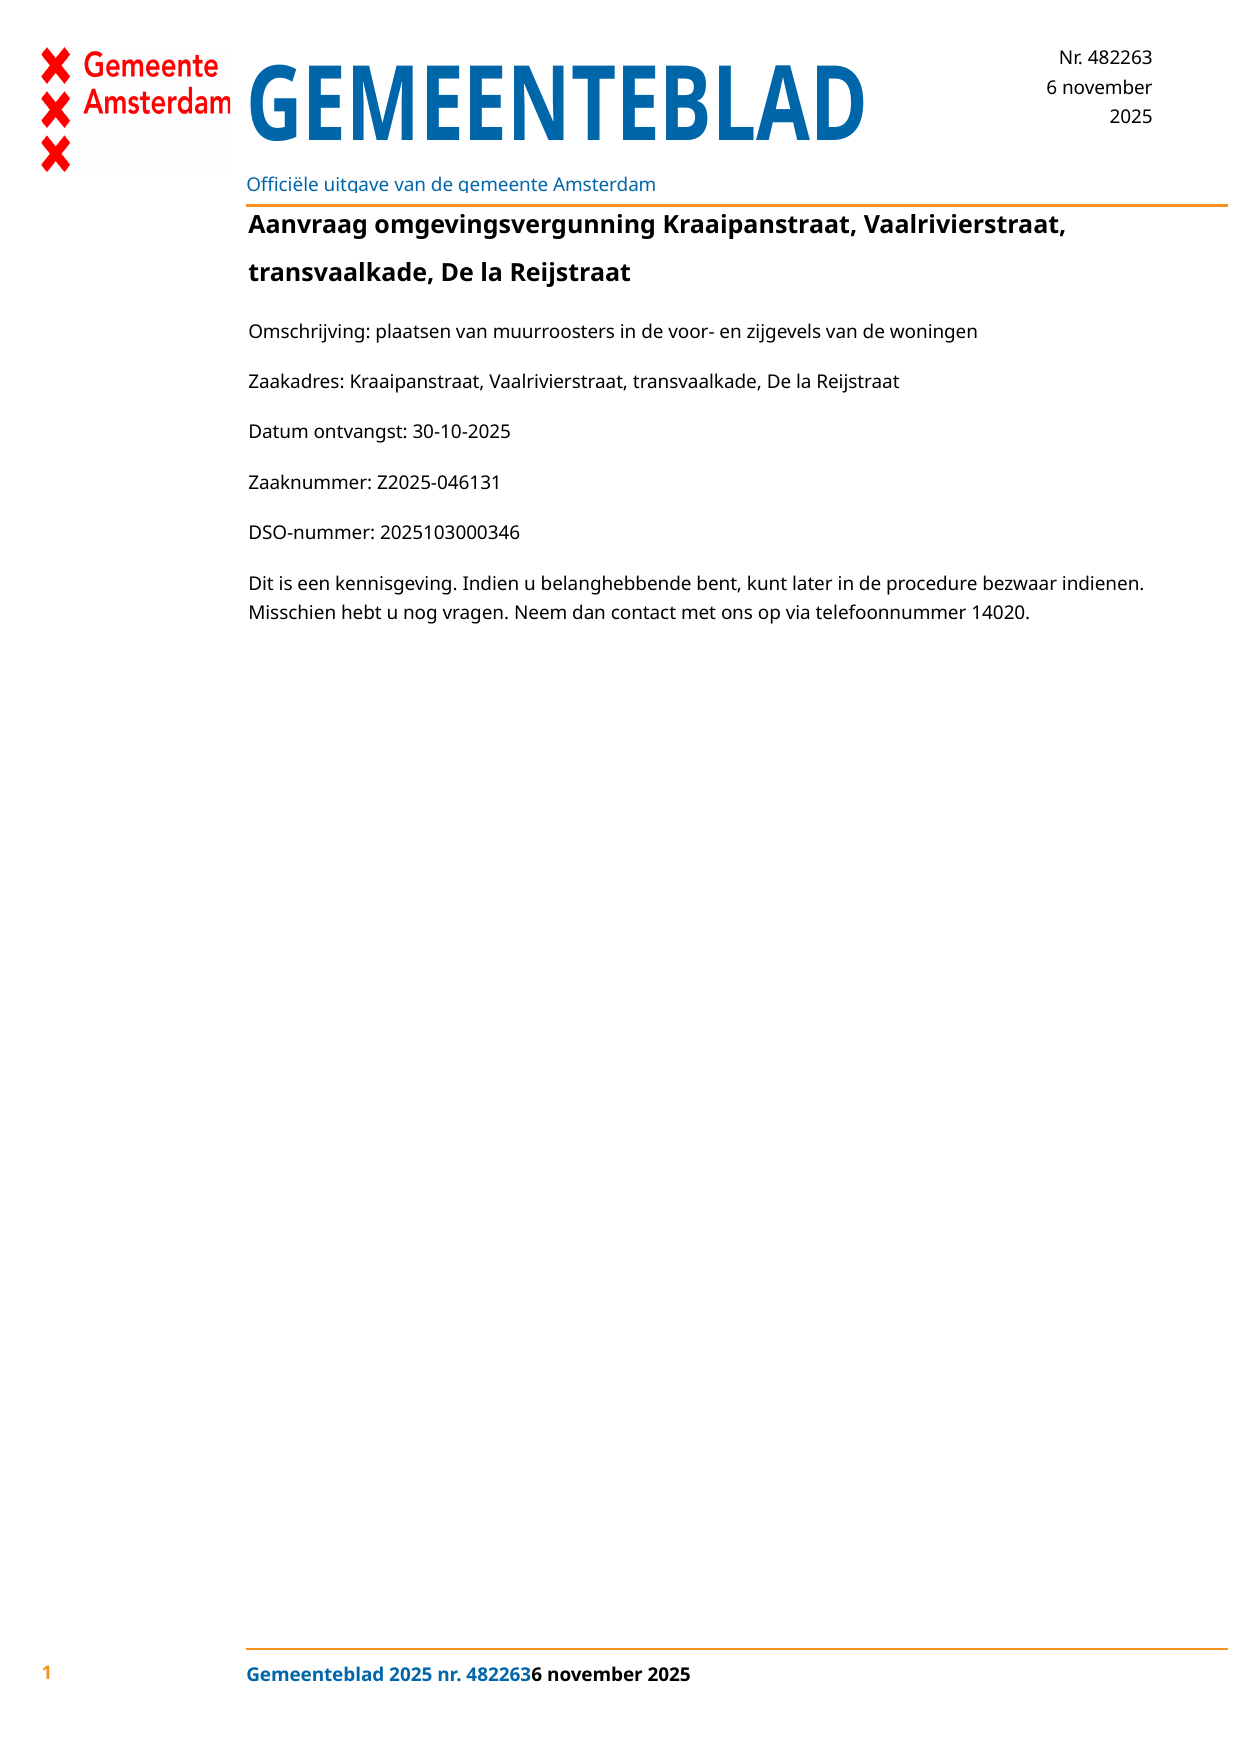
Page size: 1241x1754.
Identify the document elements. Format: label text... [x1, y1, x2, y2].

text Zaakadres: Kraaipanstraat, Vaalrivierstraat, transvaalkade, De la Reijstraat [248, 368, 1152, 394]
text Omschrijving: plaatsen van muurroosters in de voor- en zijgevels van de woningen [248, 318, 1152, 344]
picture [41, 47, 231, 172]
text Datum ontvangst: 30-10-2025 [248, 419, 1152, 444]
text DSO-nummer: 2025103000346 [248, 519, 1152, 545]
text Zaaknummer: Z2025-046131 [248, 469, 1152, 495]
text Dit is een kennisgeving. Indien u belanghebbende bent, kunt later in de procedure bezwaar indienen. Misschien hebt u nog vragen. Neem dan contact met ons op via telefoonnummer 14020. [248, 570, 1152, 625]
text Aanvraag omgevingsvergunning Kraaipanstraat, Vaalrivierstraat, transvaalkade, De la Reijstraat [248, 207, 1152, 288]
